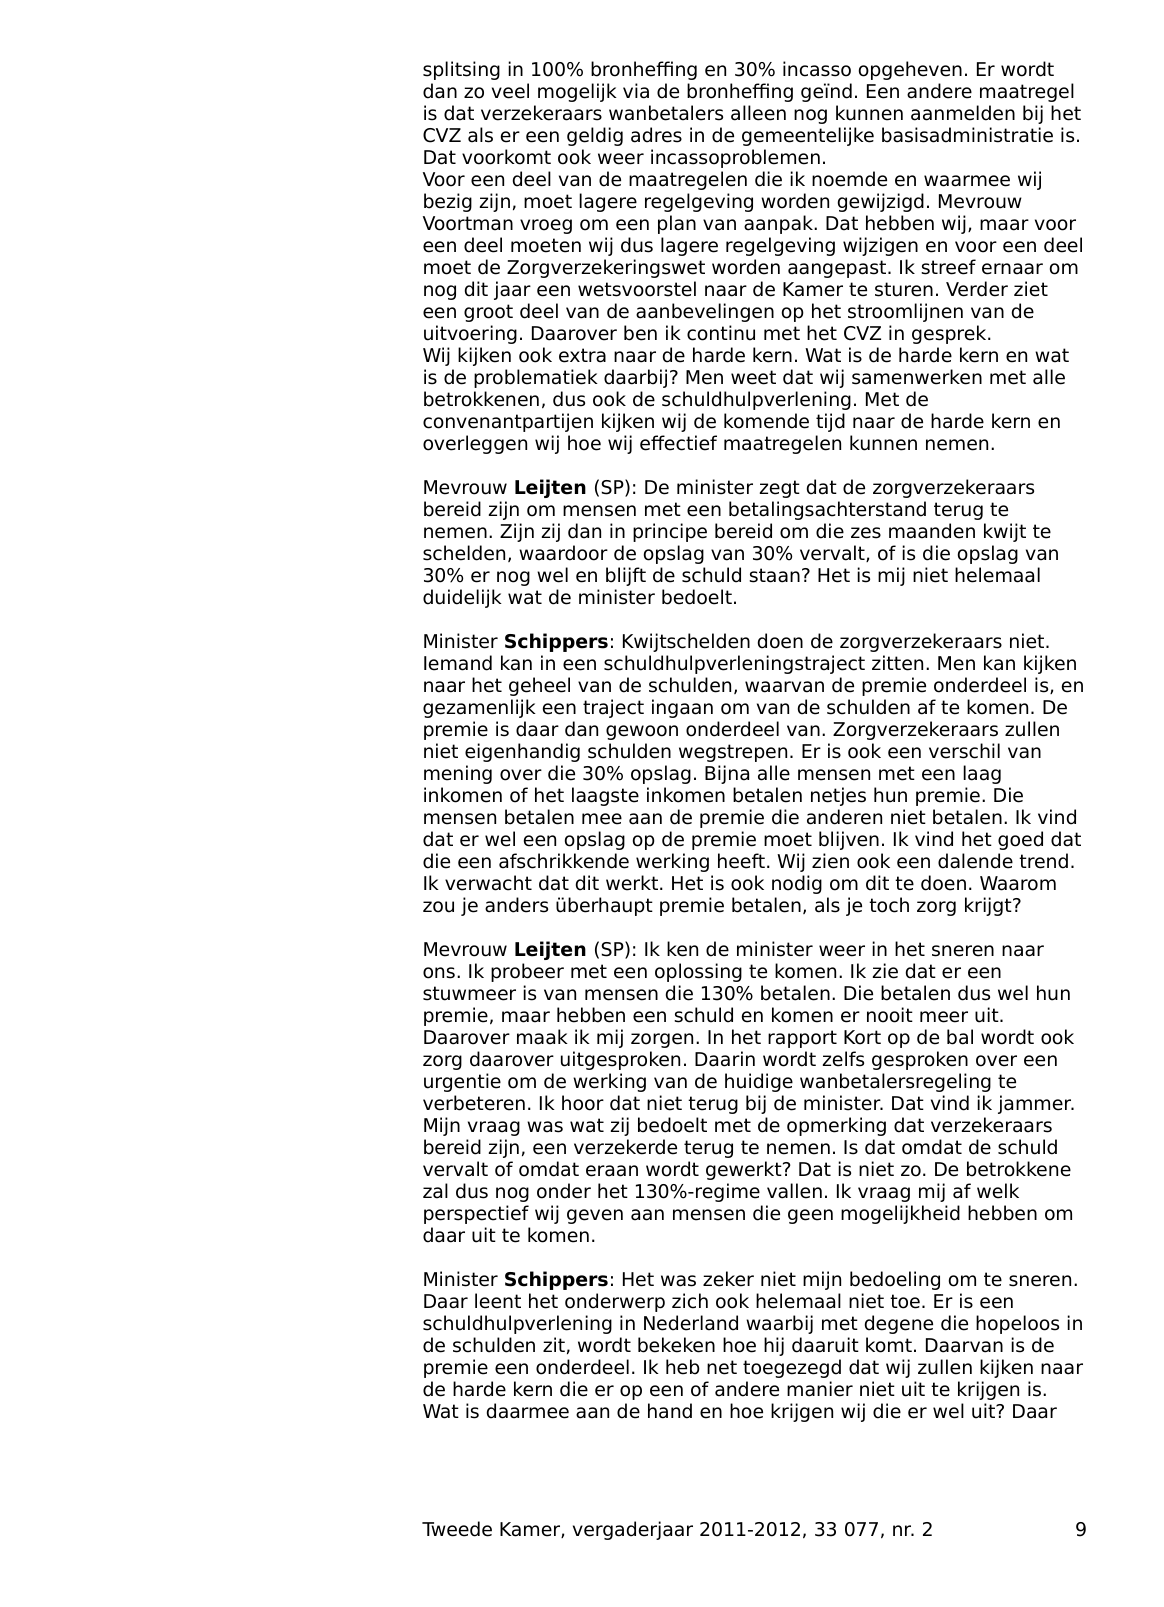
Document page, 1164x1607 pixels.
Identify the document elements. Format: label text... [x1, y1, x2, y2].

text Wij kijken ook extra naar de harde kern. Wat is de harde kern en wat is de problematiek daarbij? Men weet dat wij samenwerken met alle betrokkenen, dus ook de schuldhulpverlening. Met de convenantpartijen kijken wij de komende tijd naar de harde kern en overleggen wij hoe wij effectief maatregelen kunnen nemen. [422, 345, 1087, 455]
text Mevrouw Leijten (SP): De minister zegt dat de zorgverzekeraars bereid zijn om mensen met een betalingsachterstand terug te nemen. Zijn zij dan in principe bereid om die zes maanden kwijt te schelden, waardoor de opslag van 30% vervalt, of is die opslag van 30% er nog wel en blijft de schuld staan? Het is mij niet helemaal duidelijk wat de minister bedoelt. [422, 477, 1087, 609]
text Voor een deel van de maatregelen die ik noemde en waarmee wij bezig zijn, moet lagere regelgeving worden gewijzigd. Mevrouw Voortman vroeg om een plan van aanpak. Dat hebben wij, maar voor een deel moeten wij dus lagere regelgeving wijzigen en voor een deel moet de Zorgverzekeringswet worden aangepast. Ik streef ernaar om nog dit jaar een wetsvoorstel naar de Kamer te sturen. Verder ziet een groot deel van de aanbevelingen op het stroomlijnen van de uitvoering. Daarover ben ik continu met het CVZ in gesprek. [422, 169, 1087, 345]
text splitsing in 100% bronheffing en 30% incasso opgeheven. Er wordt dan zo veel mogelijk via de bronheffing geïnd. Een andere maatregel is dat verzekeraars wanbetalers alleen nog kunnen aanmelden bij het CVZ als er een geldig adres in de gemeentelijke basisadministratie is. Dat voorkomt ook weer incassoproblemen. [422, 59, 1087, 169]
text Minister Schippers: Het was zeker niet mijn bedoeling om te sneren. Daar leent het onderwerp zich ook helemaal niet toe. Er is een schuldhulpverlening in Nederland waarbij met degene die hopeloos in de schulden zit, wordt bekeken hoe hij daaruit komt. Daarvan is de premie een onderdeel. Ik heb net toegezegd dat wij zullen kijken naar de harde kern die er op een of andere manier niet uit te krijgen is. Wat is daarmee aan de hand en hoe krijgen wij die er wel uit? Daar [422, 1269, 1087, 1423]
text Minister Schippers: Kwijtschelden doen de zorgverzekeraars niet. Iemand kan in een schuldhulpverleningstraject zitten. Men kan kijken naar het geheel van de schulden, waarvan de premie onderdeel is, en gezamenlijk een traject ingaan om van de schulden af te komen. De premie is daar dan gewoon onderdeel van. Zorgverzekeraars zullen niet eigenhandig schulden wegstrepen. Er is ook een verschil van mening over die 30% opslag. Bijna alle mensen met een laag inkomen of het laagste inkomen betalen netjes hun premie. Die mensen betalen mee aan de premie die anderen niet betalen. Ik vind dat er wel een opslag op de premie moet blijven. Ik vind het goed dat die een afschrikkende werking heeft. Wij zien ook een dalende trend. Ik verwacht dat dit werkt. Het is ook nodig om dit te doen. Waarom zou je anders überhaupt premie betalen, als je toch zorg krijgt? [422, 631, 1087, 917]
text Mevrouw Leijten (SP): Ik ken de minister weer in het sneren naar ons. Ik probeer met een oplossing te komen. Ik zie dat er een stuwmeer is van mensen die 130% betalen. Die betalen dus wel hun premie, maar hebben een schuld en komen er nooit meer uit. Daarover maak ik mij zorgen. In het rapport Kort op de bal wordt ook zorg daarover uitgesproken. Daarin wordt zelfs gesproken over een urgentie om de werking van de huidige wanbetalersregeling te verbeteren. Ik hoor dat niet terug bij de minister. Dat vind ik jammer. Mijn vraag was wat zij bedoelt met de opmerking dat verzekeraars bereid zijn, een verzekerde terug te nemen. Is dat omdat de schuld vervalt of omdat eraan wordt gewerkt? Dat is niet zo. De betrokkene zal dus nog onder het 130%-regime vallen. Ik vraag mij af welk perspectief wij geven aan mensen die geen mogelijkheid hebben om daar uit te komen. [422, 939, 1087, 1247]
